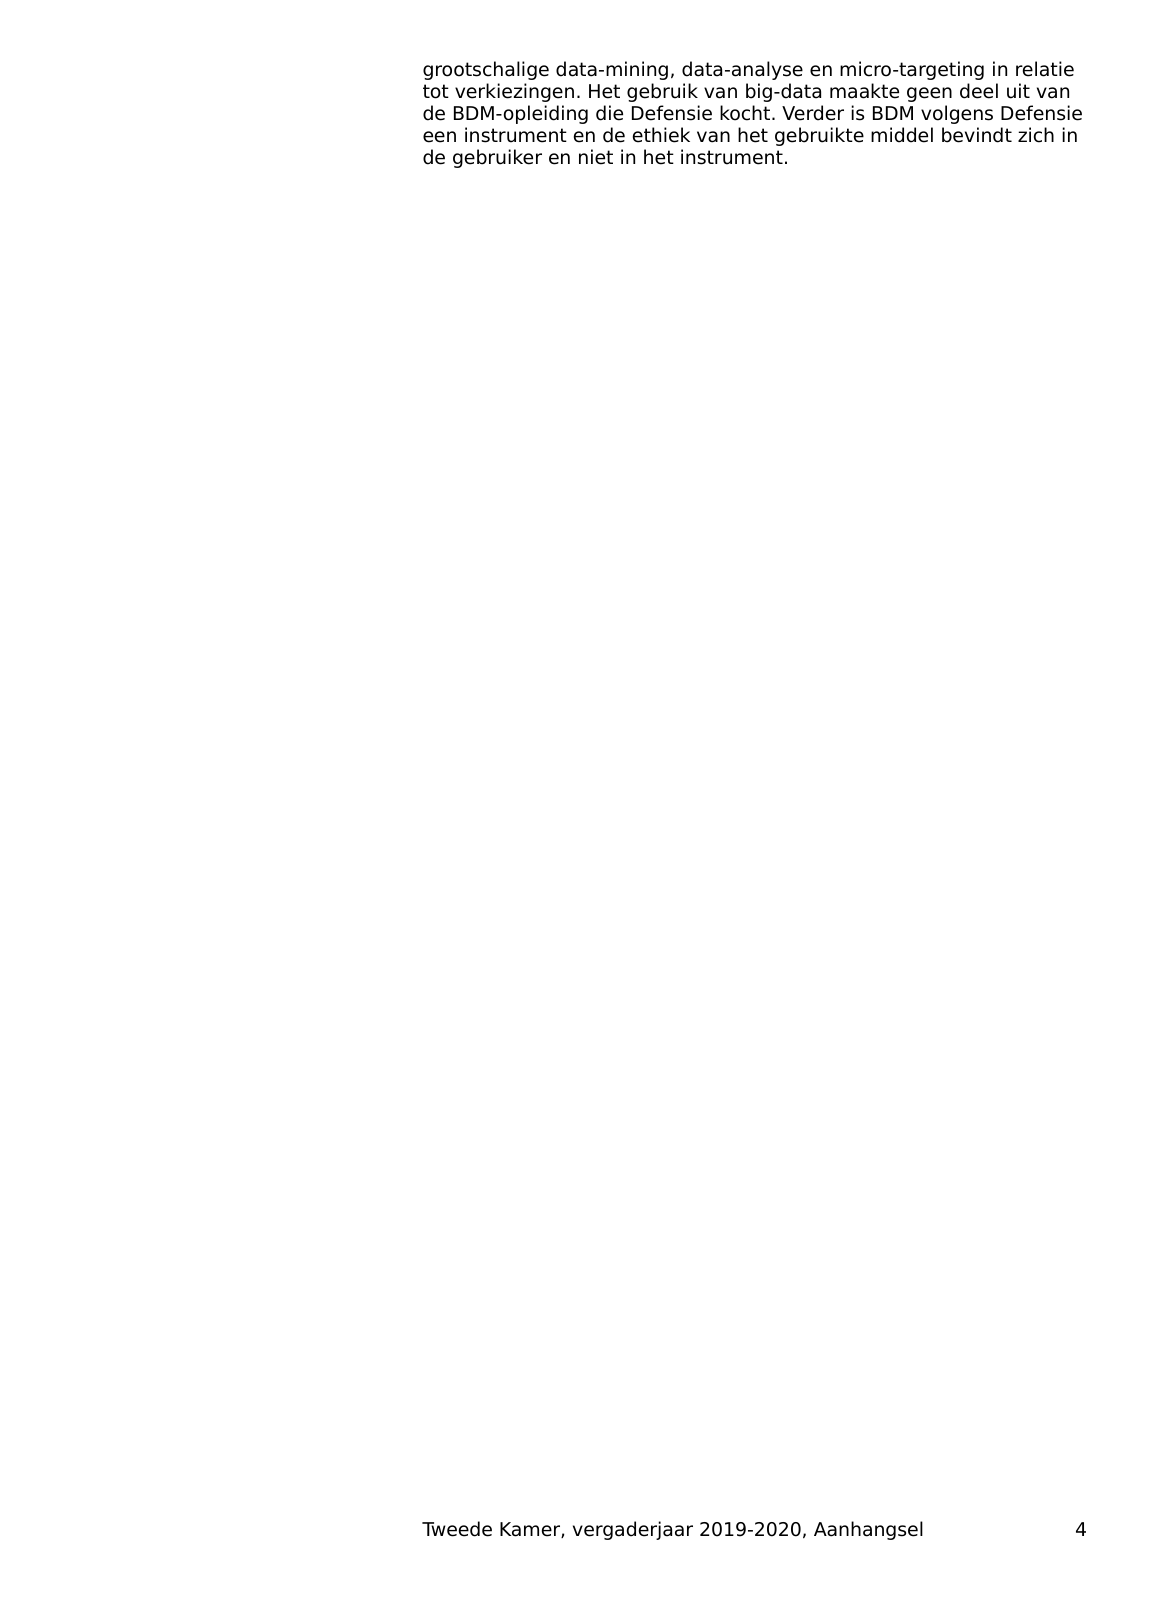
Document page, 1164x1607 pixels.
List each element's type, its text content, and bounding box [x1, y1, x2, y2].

text grootschalige data-mining, data-analyse en micro-targeting in relatie tot verkiezingen. Het gebruik van big-data maakte geen deel uit van de BDM-opleiding die Defensie kocht. Verder is BDM volgens Defensie een instrument en de ethiek van het gebruikte middel bevindt zich in de gebruiker en niet in het instrument. [422, 59, 1087, 169]
